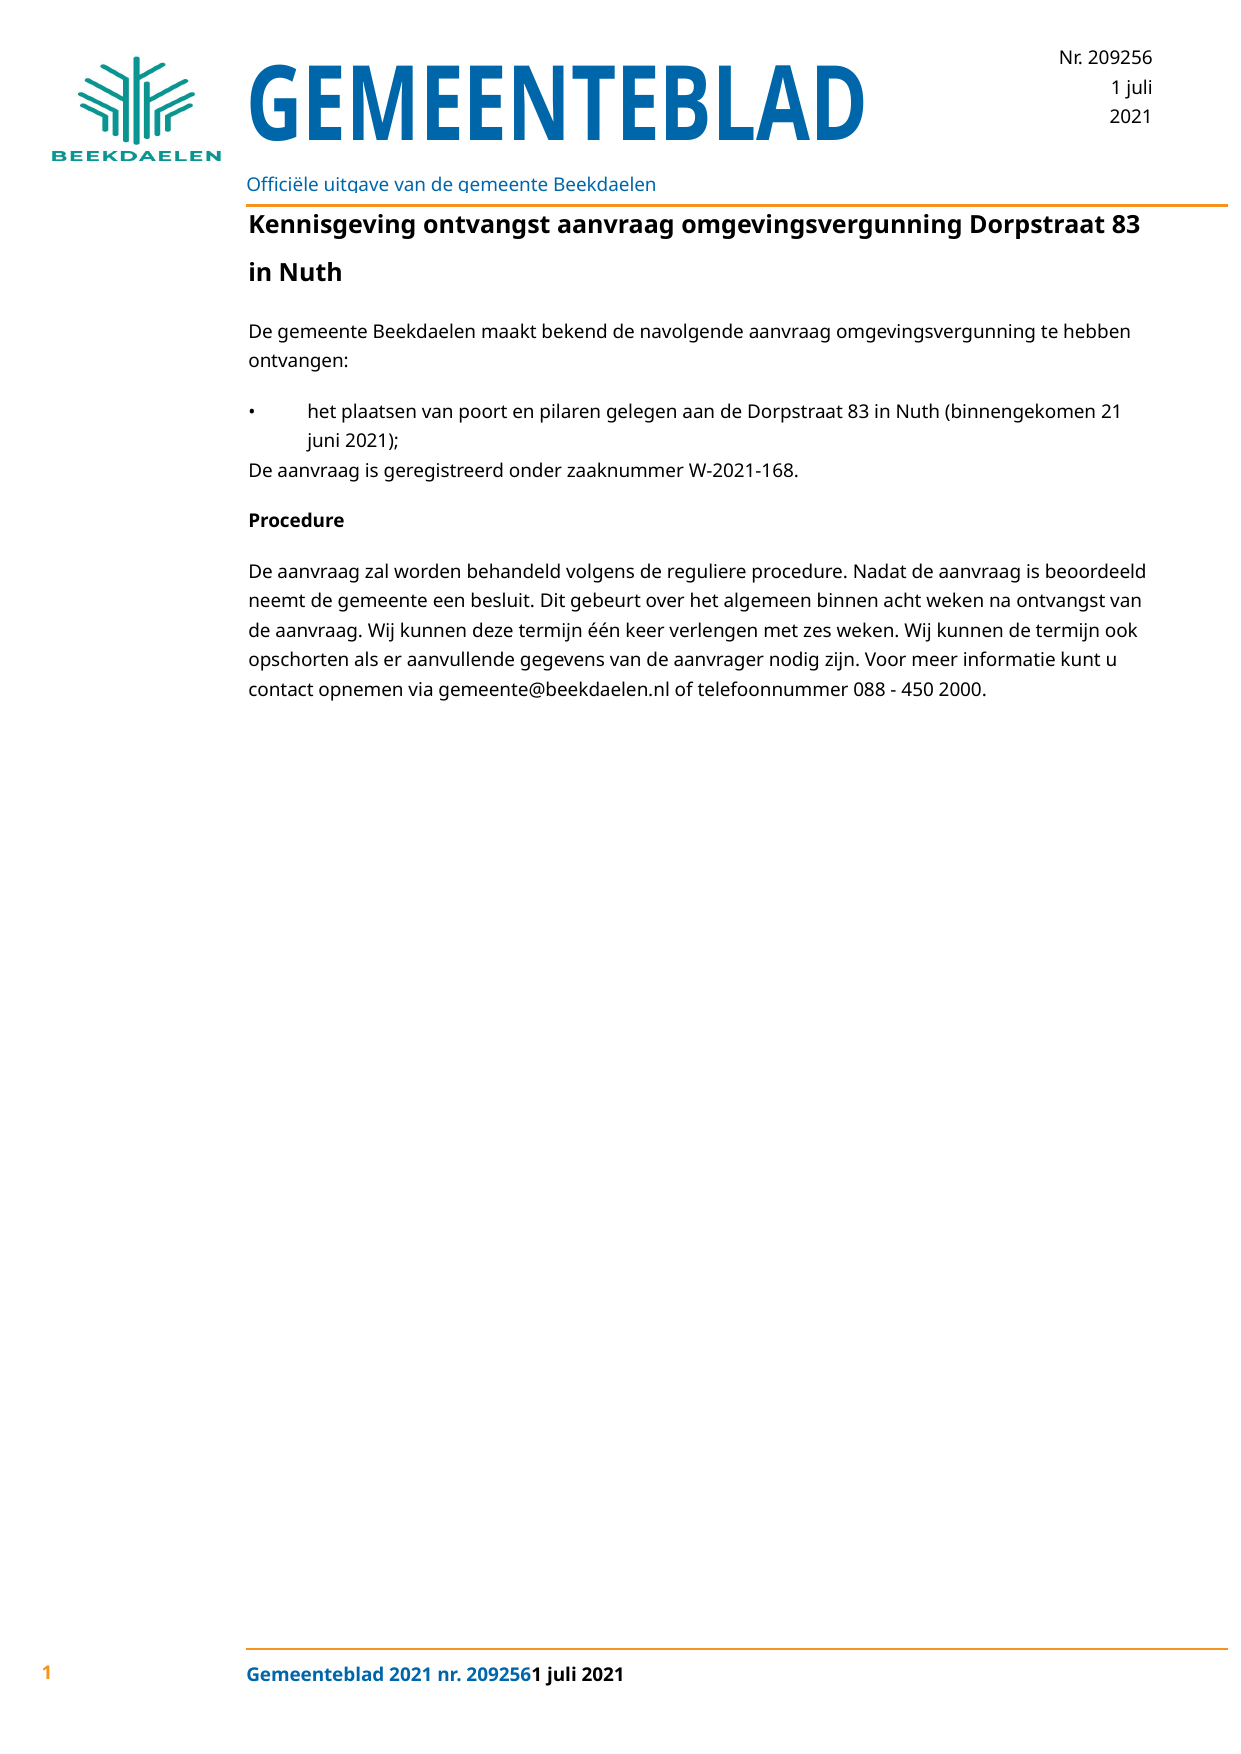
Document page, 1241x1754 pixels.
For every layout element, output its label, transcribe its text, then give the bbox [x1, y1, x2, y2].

picture [41, 47, 231, 172]
text De gemeente Beekdaelen maakt bekend de navolgende aanvraag omgevingsvergunning te hebben ontvangen: [248, 318, 1152, 373]
text Procedure [248, 507, 1152, 533]
text De aanvraag is geregistreerd onder zaaknummer W-2021-168. [248, 457, 1152, 483]
text Kennisgeving ontvangst aanvraag omgevingsvergunning Dorpstraat 83 in Nuth [248, 207, 1152, 288]
text De aanvraag zal worden behandeld volgens de reguliere procedure. Nadat de aanvraag is beoordeeld neemt de gemeente een besluit. Dit gebeurt over het algemeen binnen acht weken na ontvangst van de aanvraag. Wij kunnen deze termijn één keer verlengen met zes weken. Wij kunnen de termijn ook opschorten als er aanvullende gegevens van de aanvrager nodig zijn. Voor meer informatie kunt u contact opnemen via gemeente@beekdaelen.nl of telefoonnummer 088 - 450 2000. [248, 558, 1152, 702]
list het plaatsen van poort en pilaren gelegen aan de Dorpstraat 83 in Nuth (binnengekomen 21 juni 2021); [248, 398, 1152, 453]
